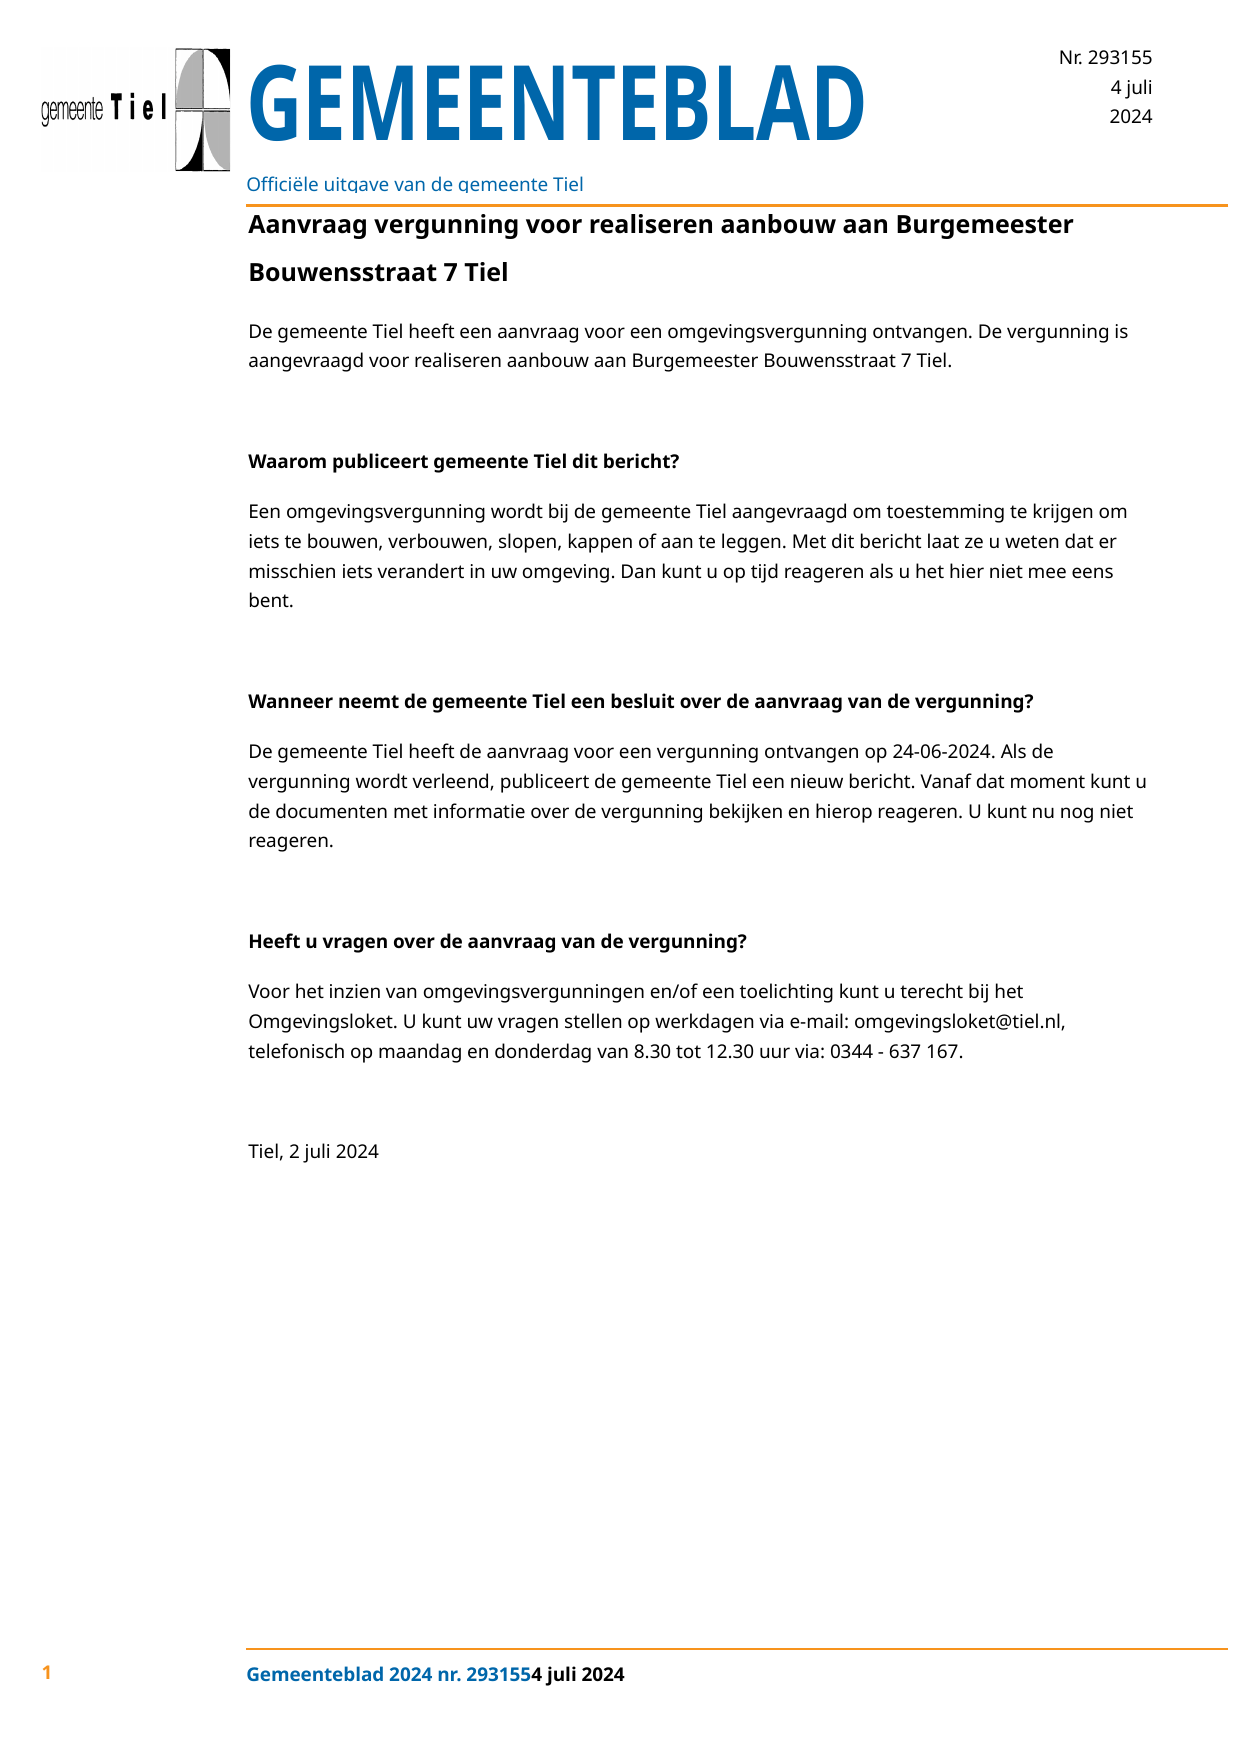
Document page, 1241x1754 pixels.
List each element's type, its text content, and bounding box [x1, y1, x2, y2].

text Heeft u vragen over de aanvraag van de vergunning? [248, 928, 1152, 954]
text Aanvraag vergunning voor realiseren aanbouw aan Burgemeester Bouwensstraat 7 Tiel [248, 207, 1152, 288]
text Voor het inzien van omgevingsvergunningen en/of een toelichting kunt u terecht bij het Omgevingsloket. U kunt uw vragen stellen op werkdagen via e-mail: omgevingsloket@tiel.nl, telefonisch op maandag en donderdag van 8.30 tot 12.30 uur via: 0344 - 637 167. [248, 979, 1152, 1064]
text De gemeente Tiel heeft een aanvraag voor een omgevingsvergunning ontvangen. De vergunning is aangevraagd voor realiseren aanbouw aan Burgemeester Bouwensstraat 7 Tiel. [248, 318, 1152, 373]
text Tiel, 2 juli 2024 [248, 1139, 1152, 1164]
text De gemeente Tiel heeft de aanvraag voor een vergunning ontvangen op 24-06-2024. Als de vergunning wordt verleend, publiceert de gemeente Tiel een nieuw bericht. Vanaf dat moment kunt u de documenten met informatie over de vergunning bekijken en hierop reageren. U kunt nu nog niet reageren. [248, 739, 1152, 853]
text Waarom publiceert gemeente Tiel dit bericht? [248, 448, 1152, 474]
picture [41, 47, 231, 172]
text Wanneer neemt de gemeente Tiel een besluit over de aanvraag van de vergunning? [248, 688, 1152, 714]
text Een omgevingsvergunning wordt bij de gemeente Tiel aangevraagd om toestemming te krijgen om iets te bouwen, verbouwen, slopen, kappen of aan te leggen. Met dit bericht laat ze u weten dat er misschien iets verandert in uw omgeving. Dan kunt u op tijd reageren als u het hier niet mee eens bent. [248, 499, 1152, 613]
